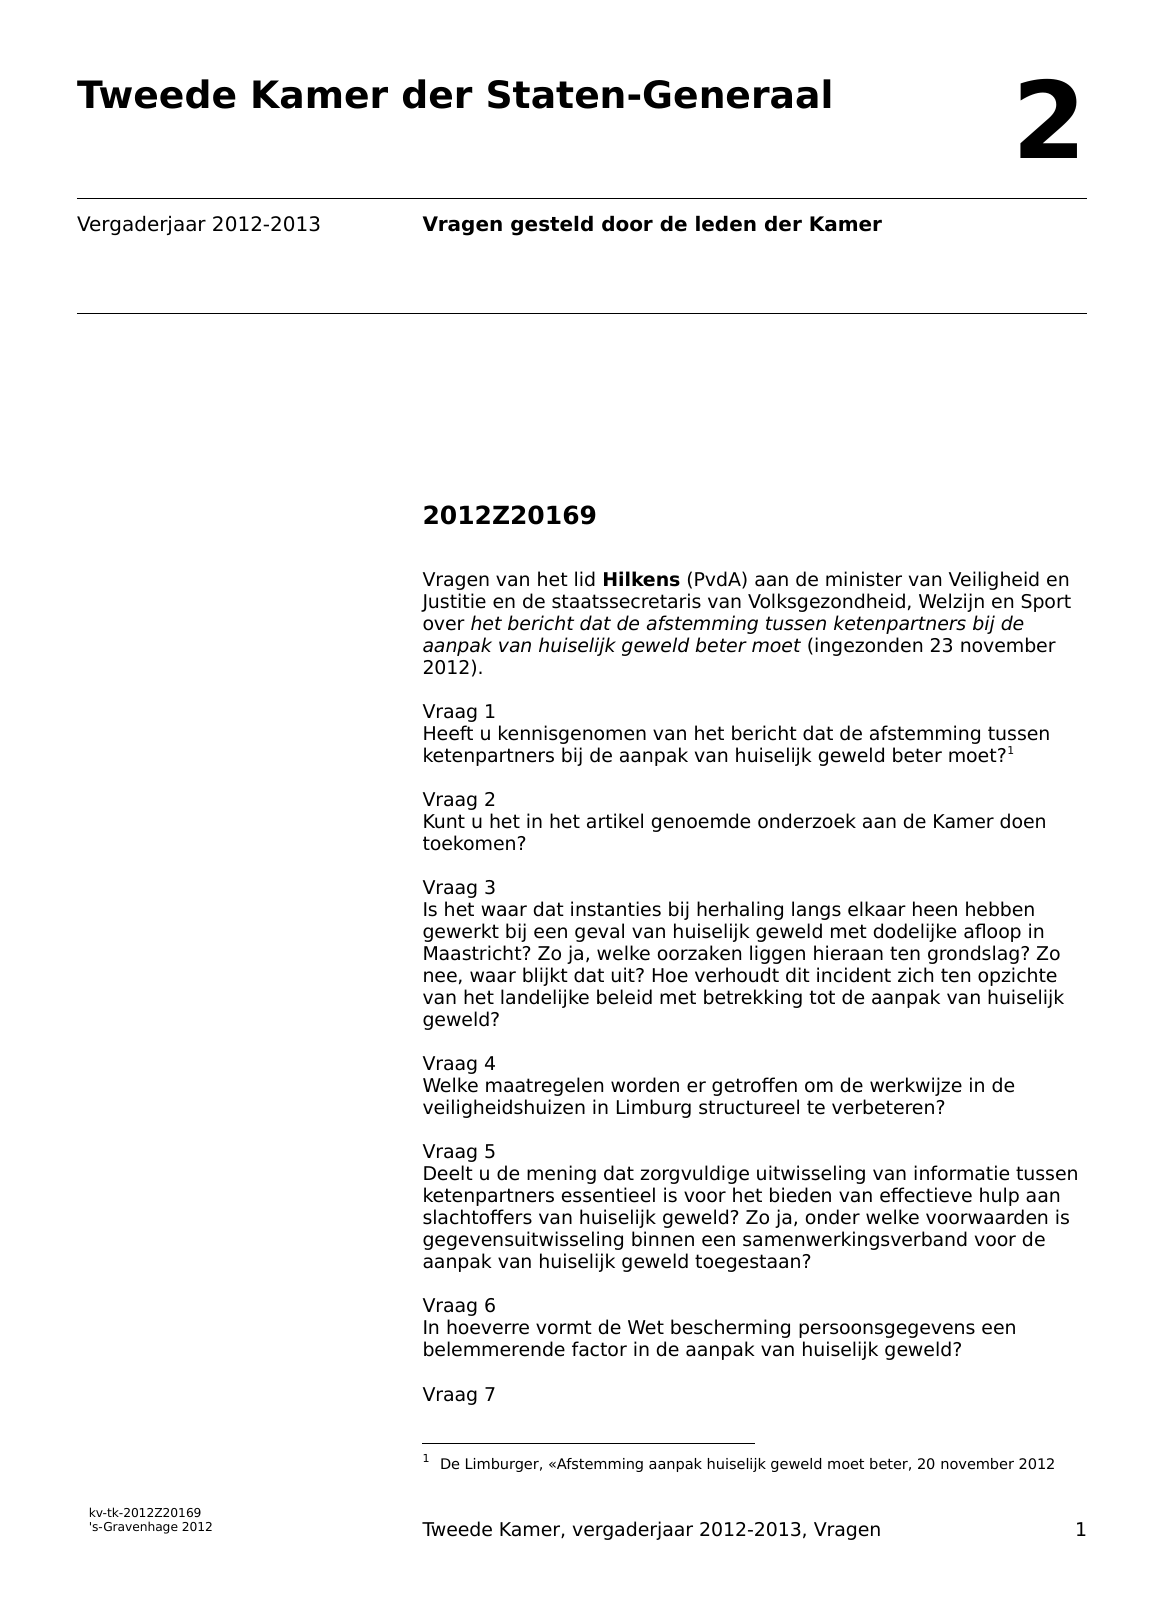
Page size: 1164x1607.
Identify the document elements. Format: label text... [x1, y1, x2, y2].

table_cell Vragen gesteld door de leden der Kamer [422, 199, 1087, 313]
table_header 2 [886, 59, 1087, 198]
text Deelt u de mening dat zorgvuldige uitwisseling van informatie tussen ketenpartners essentieel is voor het bieden van effectieve hulp aan slachtoffers van huiselijk geweld? Zo ja, onder welke voorwaarden is gegevensuitwisseling binnen een samenwerkingsverband voor de aanpak van huiselijk geweld toegestaan? [422, 1163, 1087, 1273]
text Welke maatregelen worden er getroffen om de werkwijze in de veiligheidshuizen in Limburg structureel te verbeteren? [422, 1075, 1087, 1119]
table_header Tweede Kamer der Staten-Generaal [77, 59, 886, 198]
text Heeft u kennisgenomen van het bericht dat de afstemming tussen ketenpartners bij de aanpak van huiselijk geweld beter moet? [422, 723, 1087, 767]
text 's-Gravenhage 2012 [88, 1520, 323, 1534]
text Kunt u het in het artikel genoemde onderzoek aan de Kamer doen toekomen? [422, 811, 1087, 855]
text 2012Z20169 [422, 501, 1087, 531]
text Vraag 3 [422, 877, 1087, 899]
text Vraag 6 [422, 1295, 1087, 1317]
text Vraag 5 [422, 1141, 1087, 1163]
text Vragen van het lid Hilkens (PvdA) aan de minister van Veiligheid en Justitie en de staatssecretaris van Volksgezondheid, Welzijn en Sport over het bericht dat de afstemming tussen ketenpartners bij de aanpak van huiselijk geweld beter moet (ingezonden 23 november 2012). [422, 569, 1087, 679]
text Vraag 4 [422, 1053, 1087, 1075]
table_cell Vergaderjaar 2012-2013 [77, 199, 422, 313]
text Vraag 7 [422, 1383, 1087, 1405]
text De Limburger, «Afstemming aanpak huiselijk geweld moet beter, 20 november 2012 [422, 1452, 1087, 1474]
text Vraag 1 [422, 701, 1087, 723]
text Vraag 2 [422, 789, 1087, 811]
text In hoeverre vormt de Wet bescherming persoonsgegevens een belemmerende factor in de aanpak van huiselijk geweld? [422, 1317, 1087, 1361]
text kv-tk-2012Z20169 [88, 1506, 323, 1520]
text Is het waar dat instanties bij herhaling langs elkaar heen hebben gewerkt bij een geval van huiselijk geweld met dodelijke afloop in Maastricht? Zo ja, welke oorzaken liggen hieraan ten grondslag? Zo nee, waar blijkt dat uit? Hoe verhoudt dit incident zich ten opzichte van het landelijke beleid met betrekking tot de aanpak van huiselijk geweld? [422, 899, 1087, 1031]
